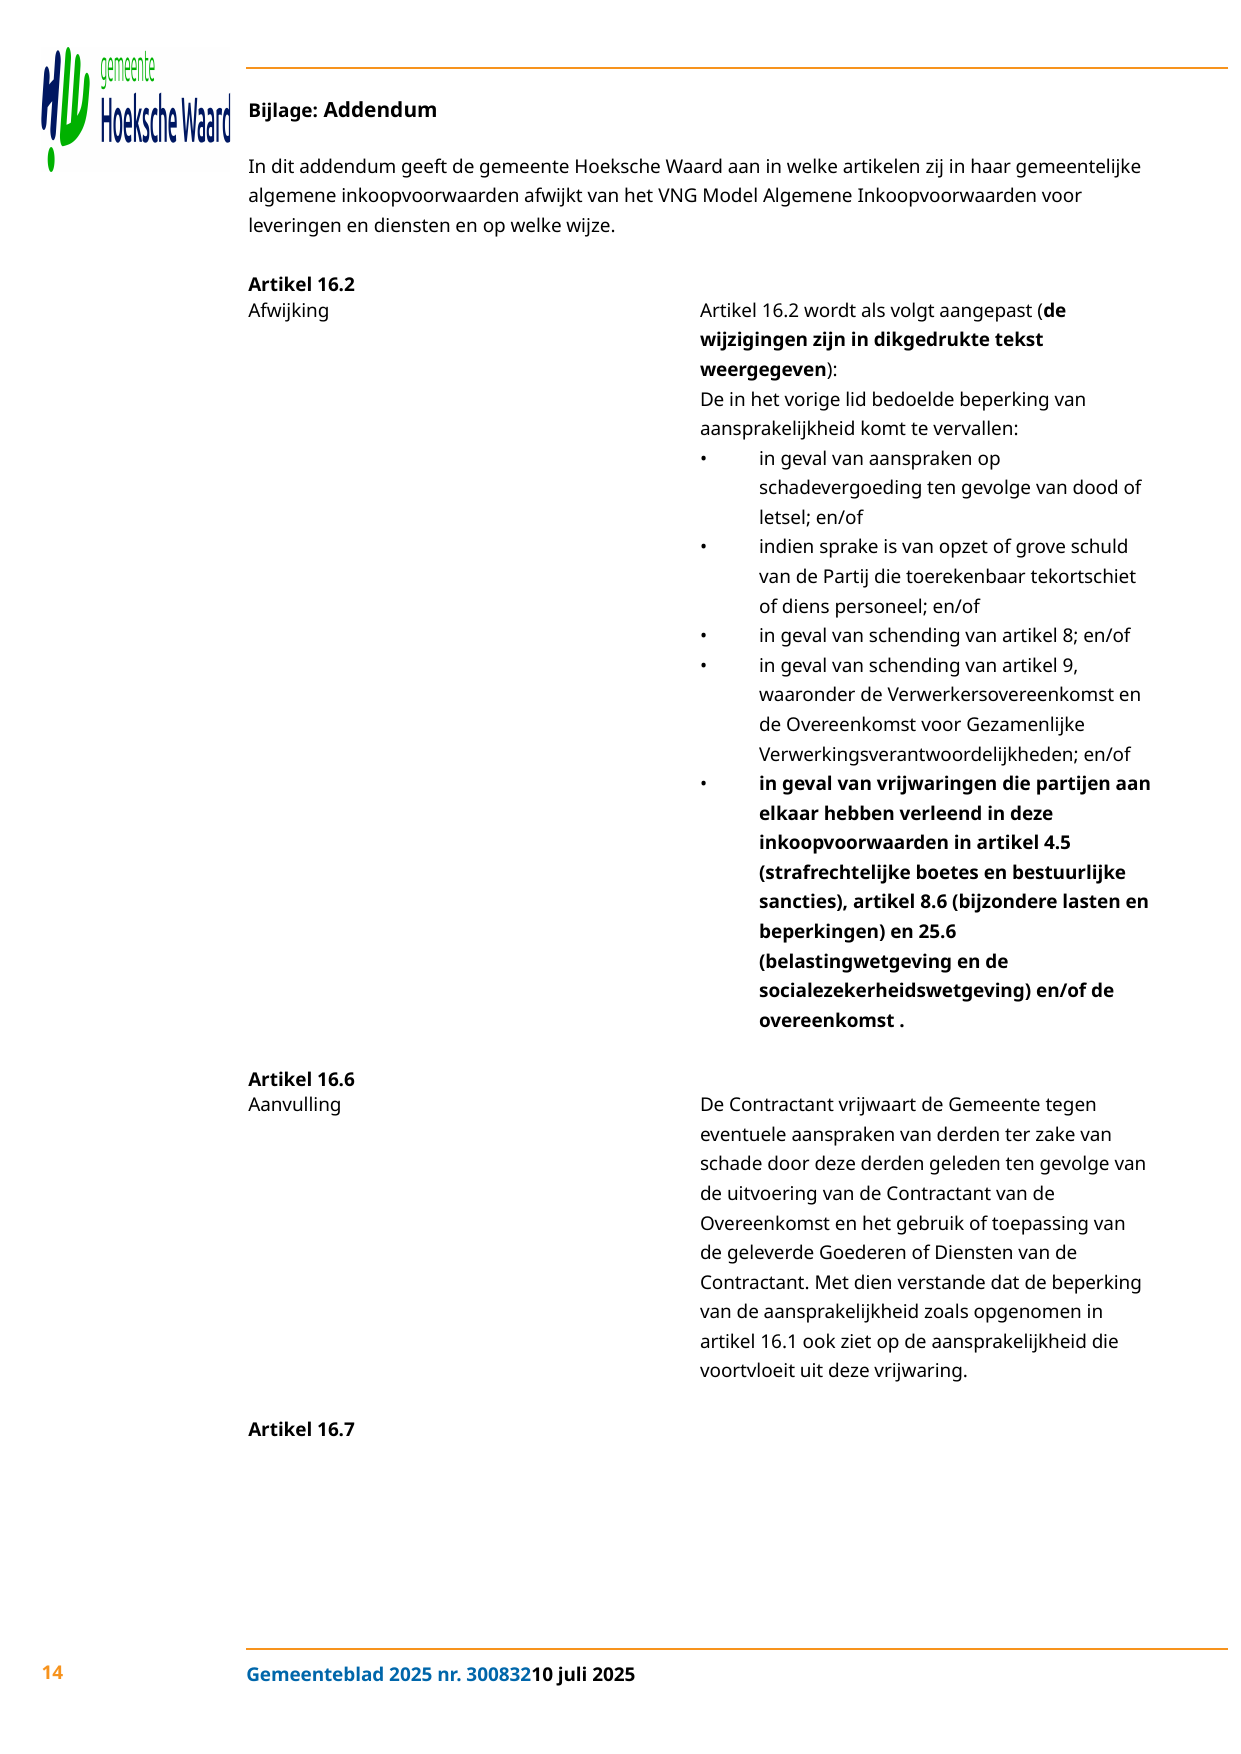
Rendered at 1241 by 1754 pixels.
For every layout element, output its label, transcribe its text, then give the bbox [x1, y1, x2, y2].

table_cell De Contractant vrijwaart de Gemeente tegen eventuele aanspraken van derden ter zake van schade door deze derden geleden ten gevolge van de uitvoering van de Contractant van de Overeenkomst en het gebruik of toepassing van de geleverde Goederen of Diensten van de Contractant. Met dien verstande dat de beperking van de aansprakelijkheid zoals opgenomen in artikel 16.1 ook ziet op de aansprakelijkheid die voortvloeit uit deze vrijwaring. [700, 1091, 1152, 1383]
table_cell Aanvulling [248, 1091, 700, 1383]
text In dit addendum geeft de gemeente Hoeksche Waard aan in welke artikelen zij in haar gemeentelijke algemene inkoopvoorwaarden afwijkt van het VNG Model Algemene Inkoopvoorwaarden voor leveringen en diensten en op welke wijze. [248, 153, 1152, 238]
table_header Artikel 16.2 [248, 271, 1152, 297]
text Bijlage: Addendum [248, 95, 1152, 123]
table_cell Artikel 16.2 wordt als volgt aangepast (de wijzigingen zijn in dikgedrukte tekst weergegeven): De in het vorige lid bedoelde beperking van aansprakelijkheid komt te vervallen: in geval van aanspraken op schadevergoeding ten gevolge van dood of letsel; en/of indien sprake is van opzet of grove schuld van de Partij die toerekenbaar tekortschiet of diens personeel; en/of in geval van schending van artikel 8; en/of in geval van schending van artikel 9, waaronder de Verwerkersovereenkomst en de Overeenkomst voor Gezamenlijke Verwerkingsverantwoordelijkheden; en/of in geval van vrijwaringen die partijen aan elkaar hebben verleend in deze inkoopvoorwaarden in artikel 4.5 (strafrechtelijke boetes en bestuurlijke sancties), artikel 8.6 (bijzondere lasten en beperkingen) en 25.6 (belastingwetgeving en de socialezekerheidswetgeving) en/of de overeenkomst . [700, 297, 1152, 1033]
table_header Artikel 16.7 [248, 1416, 1152, 1442]
table_cell Afwijking [248, 297, 700, 1033]
picture [41, 47, 231, 172]
table_header Artikel 16.6 [248, 1066, 1152, 1091]
